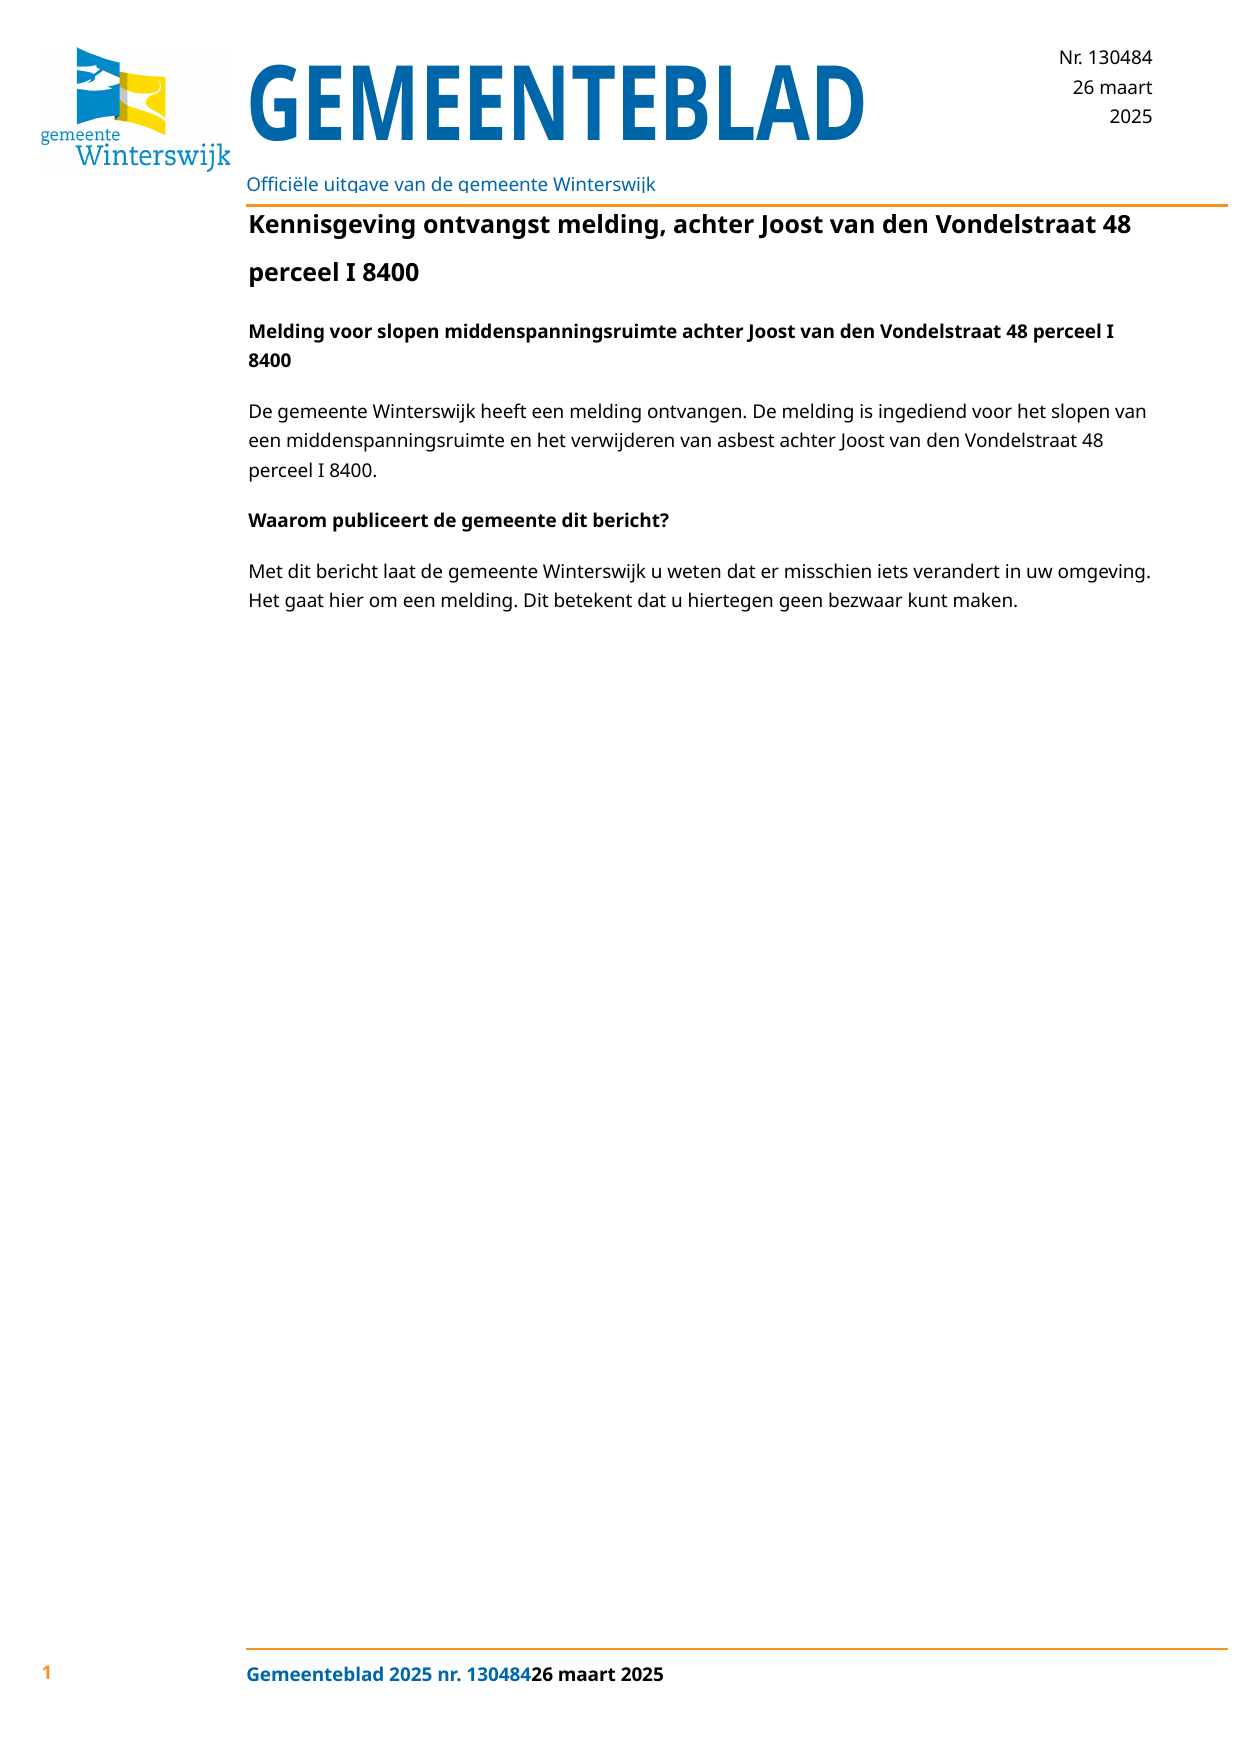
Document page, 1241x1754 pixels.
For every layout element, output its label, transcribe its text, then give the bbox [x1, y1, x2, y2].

text Waarom publiceert de gemeente dit bericht? [248, 507, 1152, 533]
text Met dit bericht laat de gemeente Winterswijk u weten dat er misschien iets verandert in uw omgeving. Het gaat hier om een melding. Dit betekent dat u hiertegen geen bezwaar kunt maken. [248, 558, 1152, 613]
picture [41, 47, 231, 172]
text Melding voor slopen middenspanningsruimte achter Joost van den Vondelstraat 48 perceel I 8400 [248, 318, 1152, 373]
picture [225, 153, 231, 162]
text Kennisgeving ontvangst melding, achter Joost van den Vondelstraat 48 perceel I 8400 [248, 207, 1152, 288]
text De gemeente Winterswijk heeft een melding ontvangen. De melding is ingediend voor het slopen van een middenspanningsruimte en het verwijderen van asbest achter Joost van den Vondelstraat 48 perceel I 8400. [248, 398, 1152, 483]
